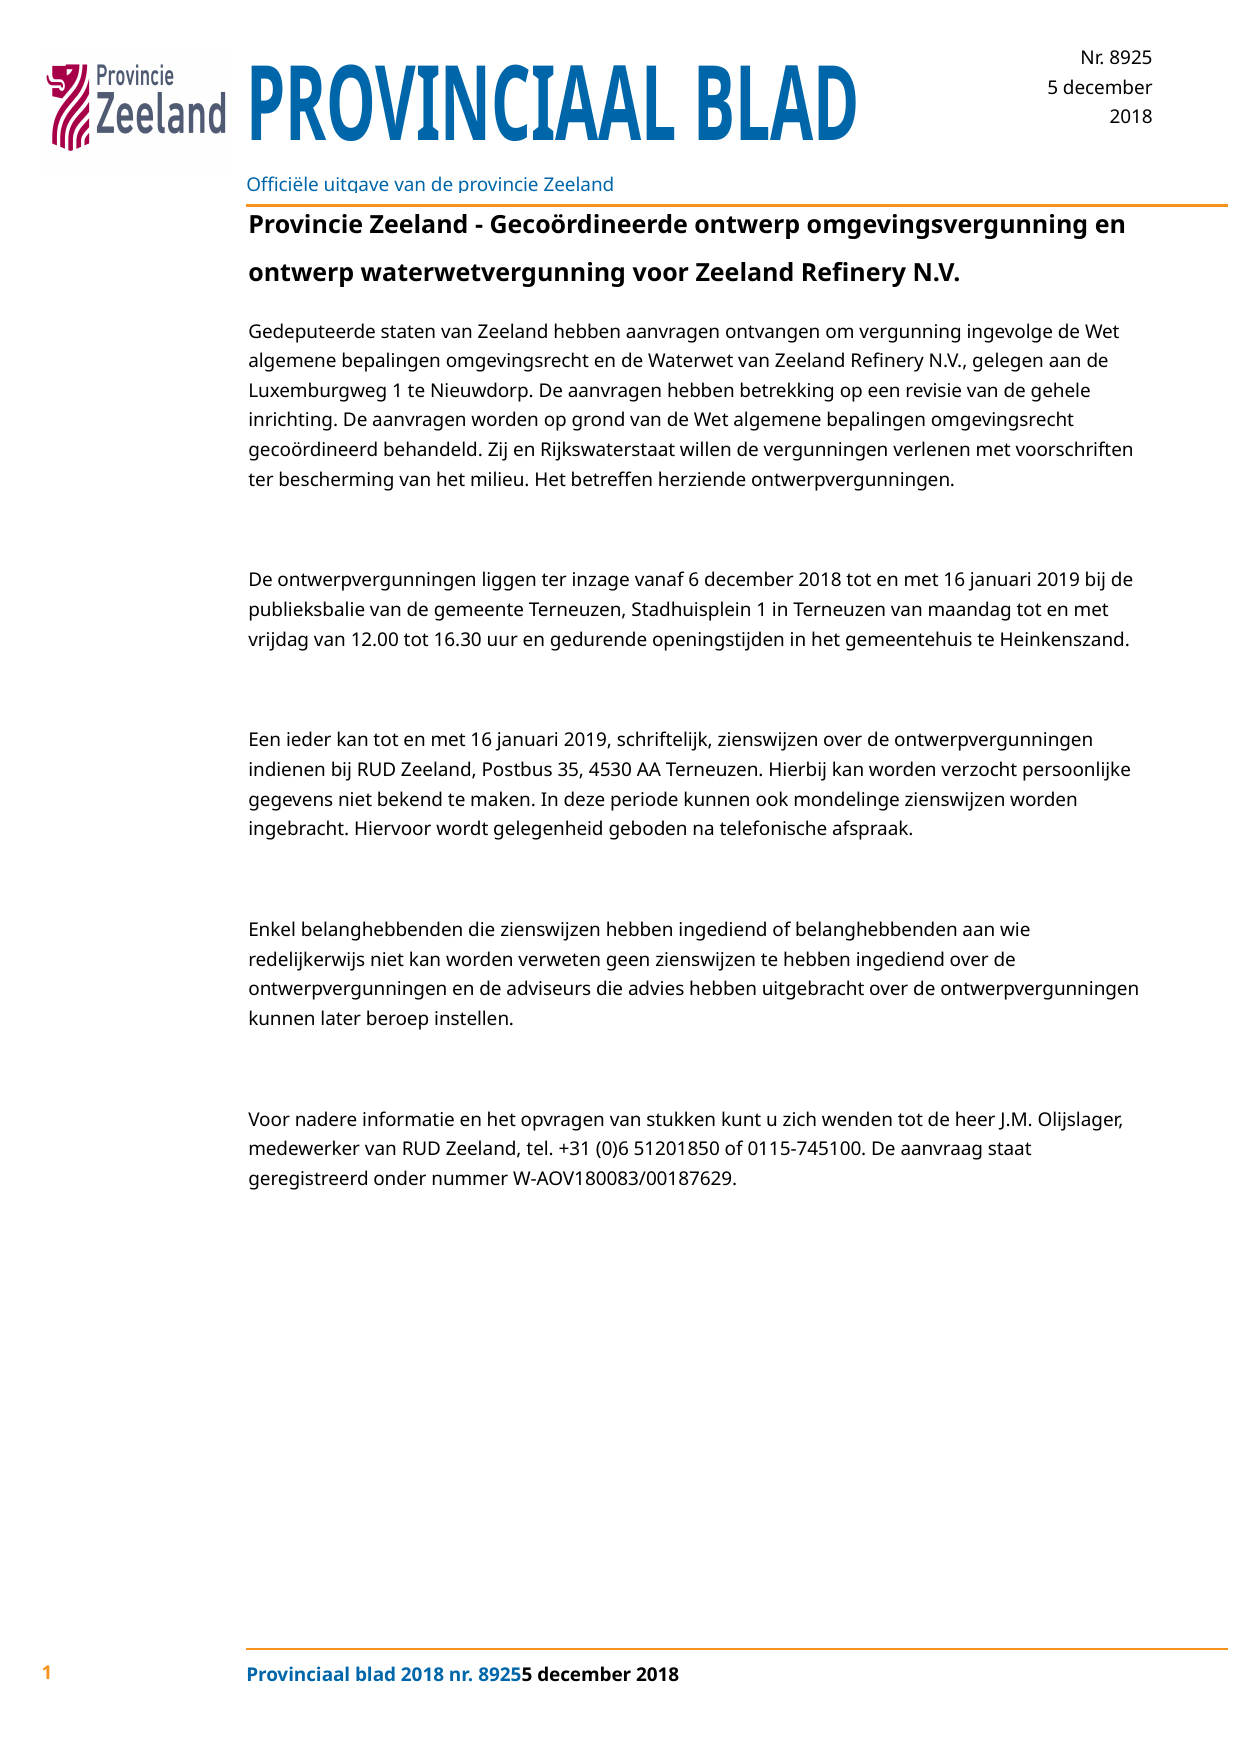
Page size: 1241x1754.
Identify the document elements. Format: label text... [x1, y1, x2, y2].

text Gedeputeerde staten van Zeeland hebben aanvragen ontvangen om vergunning ingevolge de Wet algemene bepalingen omgevingsrecht en de Waterwet van Zeeland Refinery N.V., gelegen aan de Luxemburgweg 1 te Nieuwdorp. De aanvragen hebben betrekking op een revisie van de gehele inrichting. De aanvragen worden op grond van de Wet algemene bepalingen omgevingsrecht gecoördineerd behandeld. Zij en Rijkswaterstaat willen de vergunningen verlenen met voorschriften ter bescherming van het milieu. Het betreffen herziende ontwerpvergunningen. [248, 318, 1152, 492]
text Provincie Zeeland - Gecoördineerde ontwerp omgevingsvergunning en ontwerp waterwetvergunning voor Zeeland Refinery N.V. [248, 207, 1152, 288]
text Voor nadere informatie en het opvragen van stukken kunt u zich wenden tot de heer J.M. Olijslager, medewerker van RUD Zeeland, tel. +31 (0)6 51201850 of 0115-745100. De aanvraag staat geregistreerd onder nummer W-AOV180083/00187629. [248, 1106, 1152, 1191]
text De ontwerpvergunningen liggen ter inzage vanaf 6 december 2018 tot en met 16 januari 2019 bij de publieksbalie van de gemeente Terneuzen, Stadhuisplein 1 in Terneuzen van maandag tot en met vrijdag van 12.00 tot 16.30 uur en gedurende openingstijden in het gemeentehuis te Heinkenszand. [248, 567, 1152, 652]
text Een ieder kan tot en met 16 januari 2019, schriftelijk, zienswijzen over de ontwerpvergunningen indienen bij RUD Zeeland, Postbus 35, 4530 AA Terneuzen. Hierbij kan worden verzocht persoonlijke gegevens niet bekend te maken. In deze periode kunnen ook mondelinge zienswijzen worden ingebracht. Hiervoor wordt gelegenheid geboden na telefonische afspraak. [248, 727, 1152, 841]
picture [41, 47, 231, 172]
text Enkel belanghebbenden die zienswijzen hebben ingediend of belanghebbenden aan wie redelijkerwijs niet kan worden verweten geen zienswijzen te hebben ingediend over de ontwerpvergunningen en de adviseurs die advies hebben uitgebracht over de ontwerpvergunningen kunnen later beroep instellen. [248, 916, 1152, 1031]
